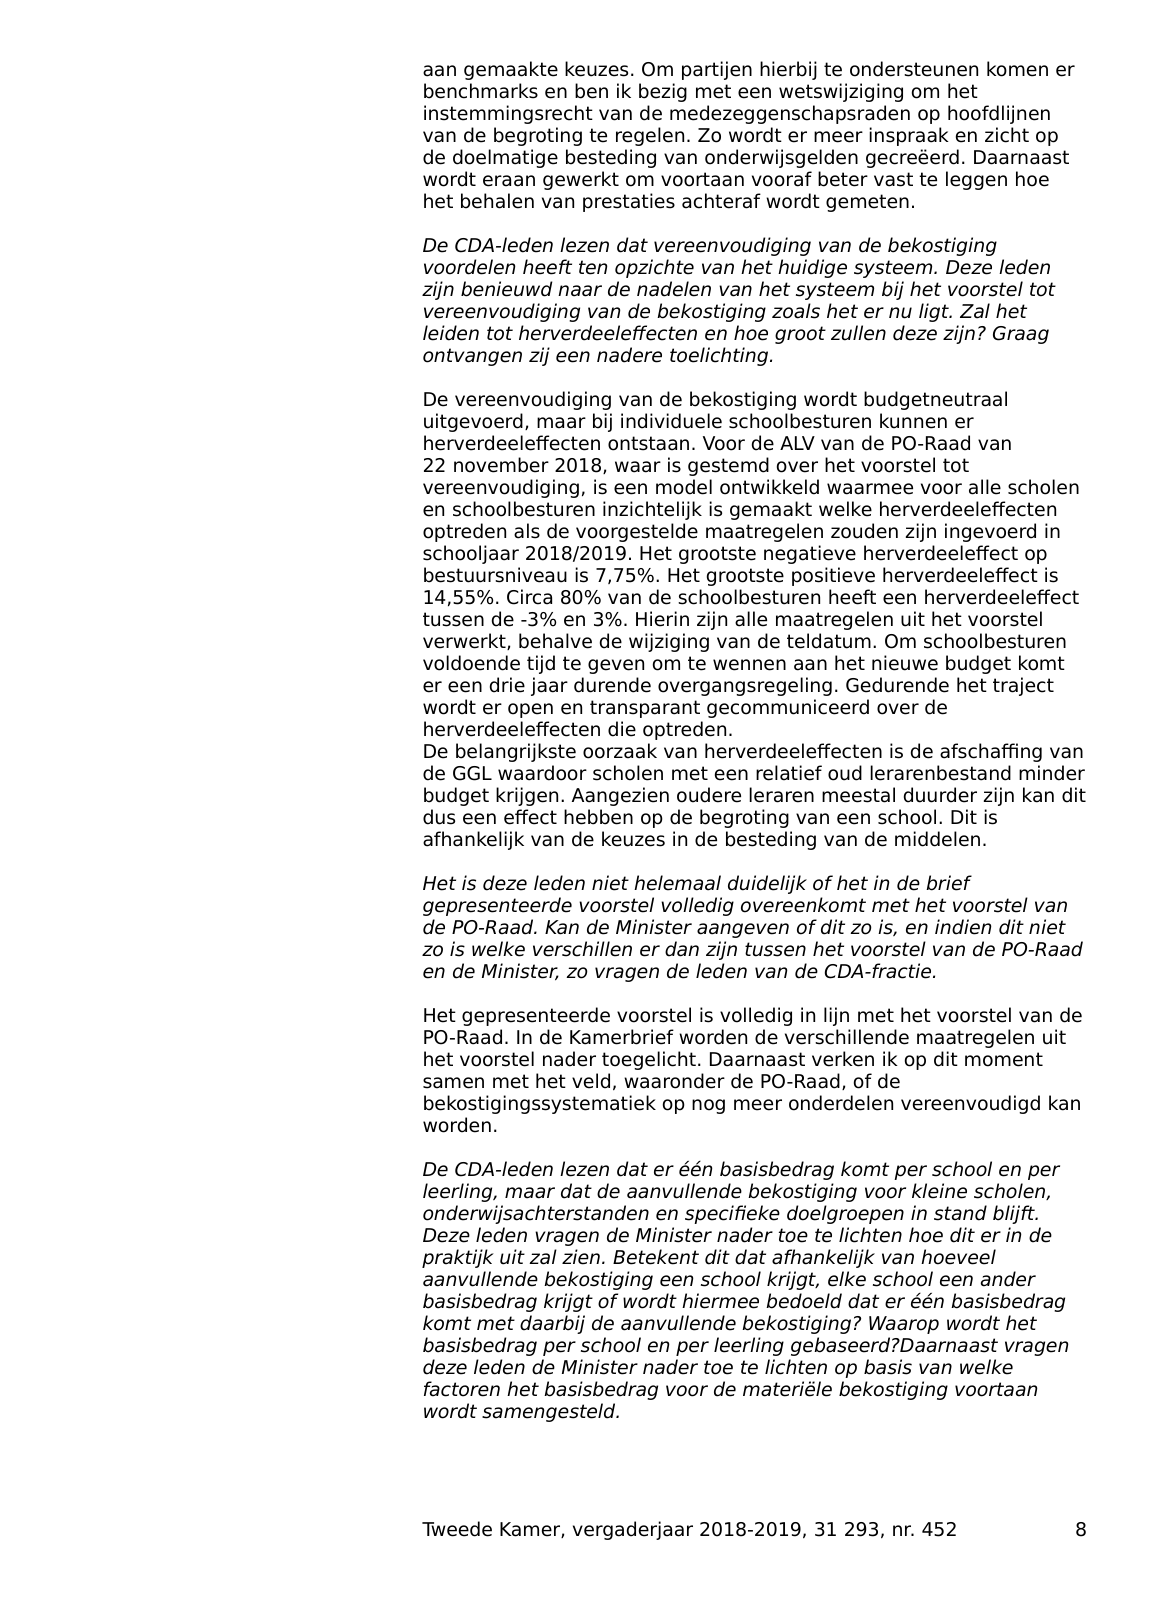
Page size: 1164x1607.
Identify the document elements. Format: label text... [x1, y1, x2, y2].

text De vereenvoudiging van de bekostiging wordt budgetneutraal uitgevoerd, maar bij individuele schoolbesturen kunnen er herverdeeleffecten ontstaan. Voor de ALV van de PO-Raad van 22 november 2018, waar is gestemd over het voorstel tot vereenvoudiging, is een model ontwikkeld waarmee voor alle scholen en schoolbesturen inzichtelijk is gemaakt welke herverdeeleffecten optreden als de voorgestelde maatregelen zouden zijn ingevoerd in schooljaar 2018/2019. Het grootste negatieve herverdeeleffect op bestuursniveau is 7,75%. Het grootste positieve herverdeeleffect is 14,55%. Circa 80% van de schoolbesturen heeft een herverdeeleffect tussen de -3% en 3%. Hierin zijn alle maatregelen uit het voorstel verwerkt, behalve de wijziging van de teldatum. Om schoolbesturen voldoende tijd te geven om te wennen aan het nieuwe budget komt er een drie jaar durende overgangsregeling. Gedurende het traject wordt er open en transparant gecommuniceerd over de herverdeeleffecten die optreden. [422, 389, 1087, 741]
text Het is deze leden niet helemaal duidelijk of het in de brief gepresenteerde voorstel volledig overeenkomt met het voorstel van de PO-Raad. Kan de Minister aangeven of dit zo is, en indien dit niet zo is welke verschillen er dan zijn tussen het voorstel van de PO-Raad en de Minister, zo vragen de leden van de CDA-fractie. [422, 873, 1087, 983]
text De CDA-leden lezen dat vereenvoudiging van de bekostiging voordelen heeft ten opzichte van het huidige systeem. Deze leden zijn benieuwd naar de nadelen van het systeem bij het voorstel tot vereenvoudiging van de bekostiging zoals het er nu ligt. Zal het leiden tot herverdeeleffecten en hoe groot zullen deze zijn? Graag ontvangen zij een nadere toelichting. [422, 235, 1087, 367]
text De belangrijkste oorzaak van herverdeeleffecten is de afschaffing van de GGL waardoor scholen met een relatief oud lerarenbestand minder budget krijgen. Aangezien oudere leraren meestal duurder zijn kan dit dus een effect hebben op de begroting van een school. Dit is afhankelijk van de keuzes in de besteding van de middelen. [422, 741, 1087, 851]
text De CDA-leden lezen dat er één basisbedrag komt per school en per leerling, maar dat de aanvullende bekostiging voor kleine scholen, onderwijsachterstanden en specifieke doelgroepen in stand blijft. Deze leden vragen de Minister nader toe te lichten hoe dit er in de praktijk uit zal zien. Betekent dit dat afhankelijk van hoeveel aanvullende bekostiging een school krijgt, elke school een ander basisbedrag krijgt of wordt hiermee bedoeld dat er één basisbedrag komt met daarbij de aanvullende bekostiging? Waarop wordt het basisbedrag per school en per leerling gebaseerd?Daarnaast vragen deze leden de Minister nader toe te lichten op basis van welke factoren het basisbedrag voor de materiële bekostiging voortaan wordt samengesteld. [422, 1159, 1087, 1423]
text aan gemaakte keuzes. Om partijen hierbij te ondersteunen komen er benchmarks en ben ik bezig met een wetswijziging om het instemmingsrecht van de medezeggenschapsraden op hoofdlijnen van de begroting te regelen. Zo wordt er meer inspraak en zicht op de doelmatige besteding van onderwijsgelden gecreëerd. Daarnaast wordt eraan gewerkt om voortaan vooraf beter vast te leggen hoe het behalen van prestaties achteraf wordt gemeten. [422, 59, 1087, 213]
text Het gepresenteerde voorstel is volledig in lijn met het voorstel van de PO-Raad. In de Kamerbrief worden de verschillende maatregelen uit het voorstel nader toegelicht. Daarnaast verken ik op dit moment samen met het veld, waaronder de PO-Raad, of de bekostigingssystematiek op nog meer onderdelen vereenvoudigd kan worden. [422, 1005, 1087, 1137]
